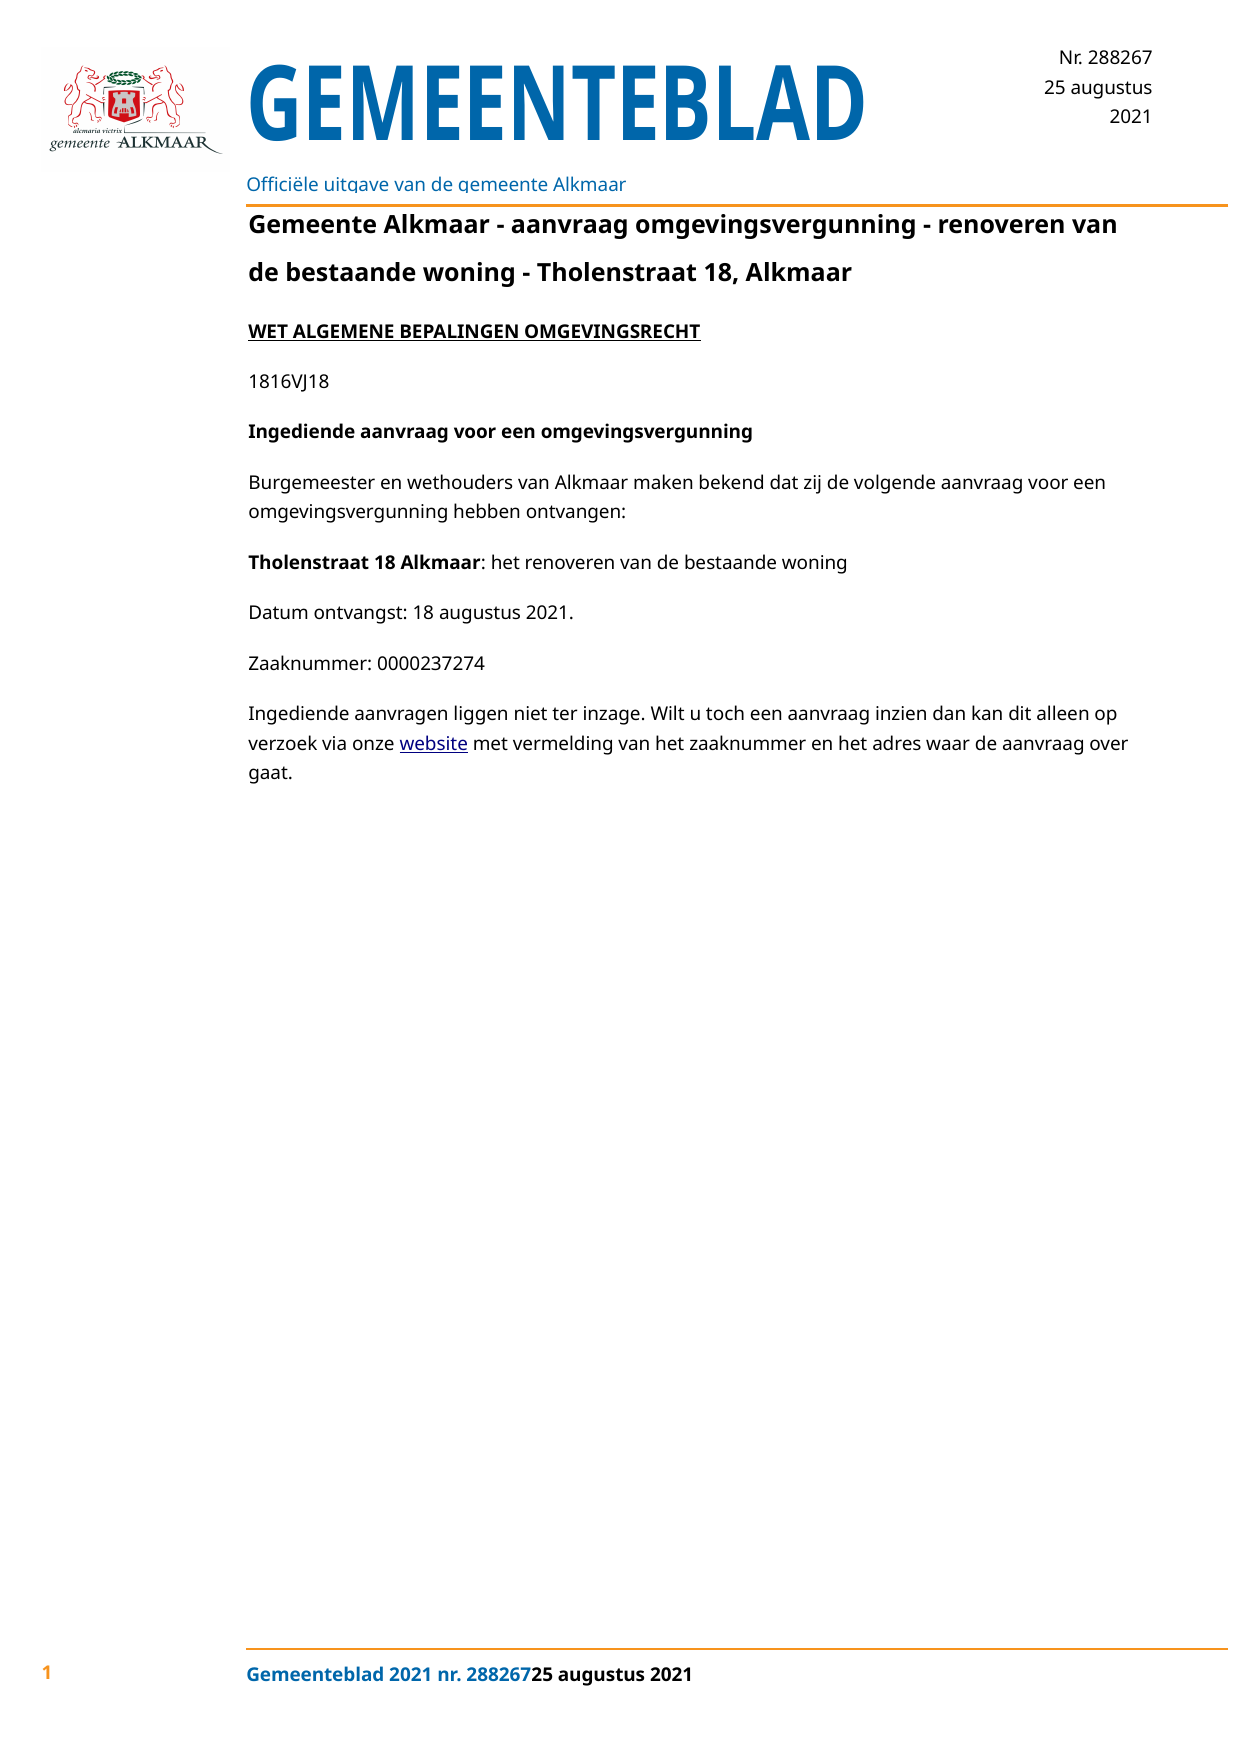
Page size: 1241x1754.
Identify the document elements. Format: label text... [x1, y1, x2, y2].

text Zaaknummer: 0000237274 [248, 650, 1152, 676]
text 1816VJ18 [248, 368, 1152, 394]
text Datum ontvangst: 18 augustus 2021. [248, 599, 1152, 625]
picture [41, 47, 231, 172]
text Burgemeester en wethouders van Alkmaar maken bekend dat zij de volgende aanvraag voor een omgevingsvergunning hebben ontvangen: [248, 469, 1152, 524]
text WET ALGEMENE BEPALINGEN OMGEVINGSRECHT [248, 318, 1152, 344]
text Gemeente Alkmaar - aanvraag omgevingsvergunning - renoveren van de bestaande woning - Tholenstraat 18, Alkmaar [248, 207, 1152, 288]
text Tholenstraat 18 Alkmaar: het renoveren van de bestaande woning [248, 549, 1152, 575]
text Ingediende aanvragen liggen niet ter inzage. Wilt u toch een aanvraag inzien dan kan dit alleen op verzoek via onze website met vermelding van het zaaknummer en het adres waar de aanvraag over gaat. [248, 700, 1152, 785]
text Ingediende aanvraag voor een omgevingsvergunning [248, 419, 1152, 444]
